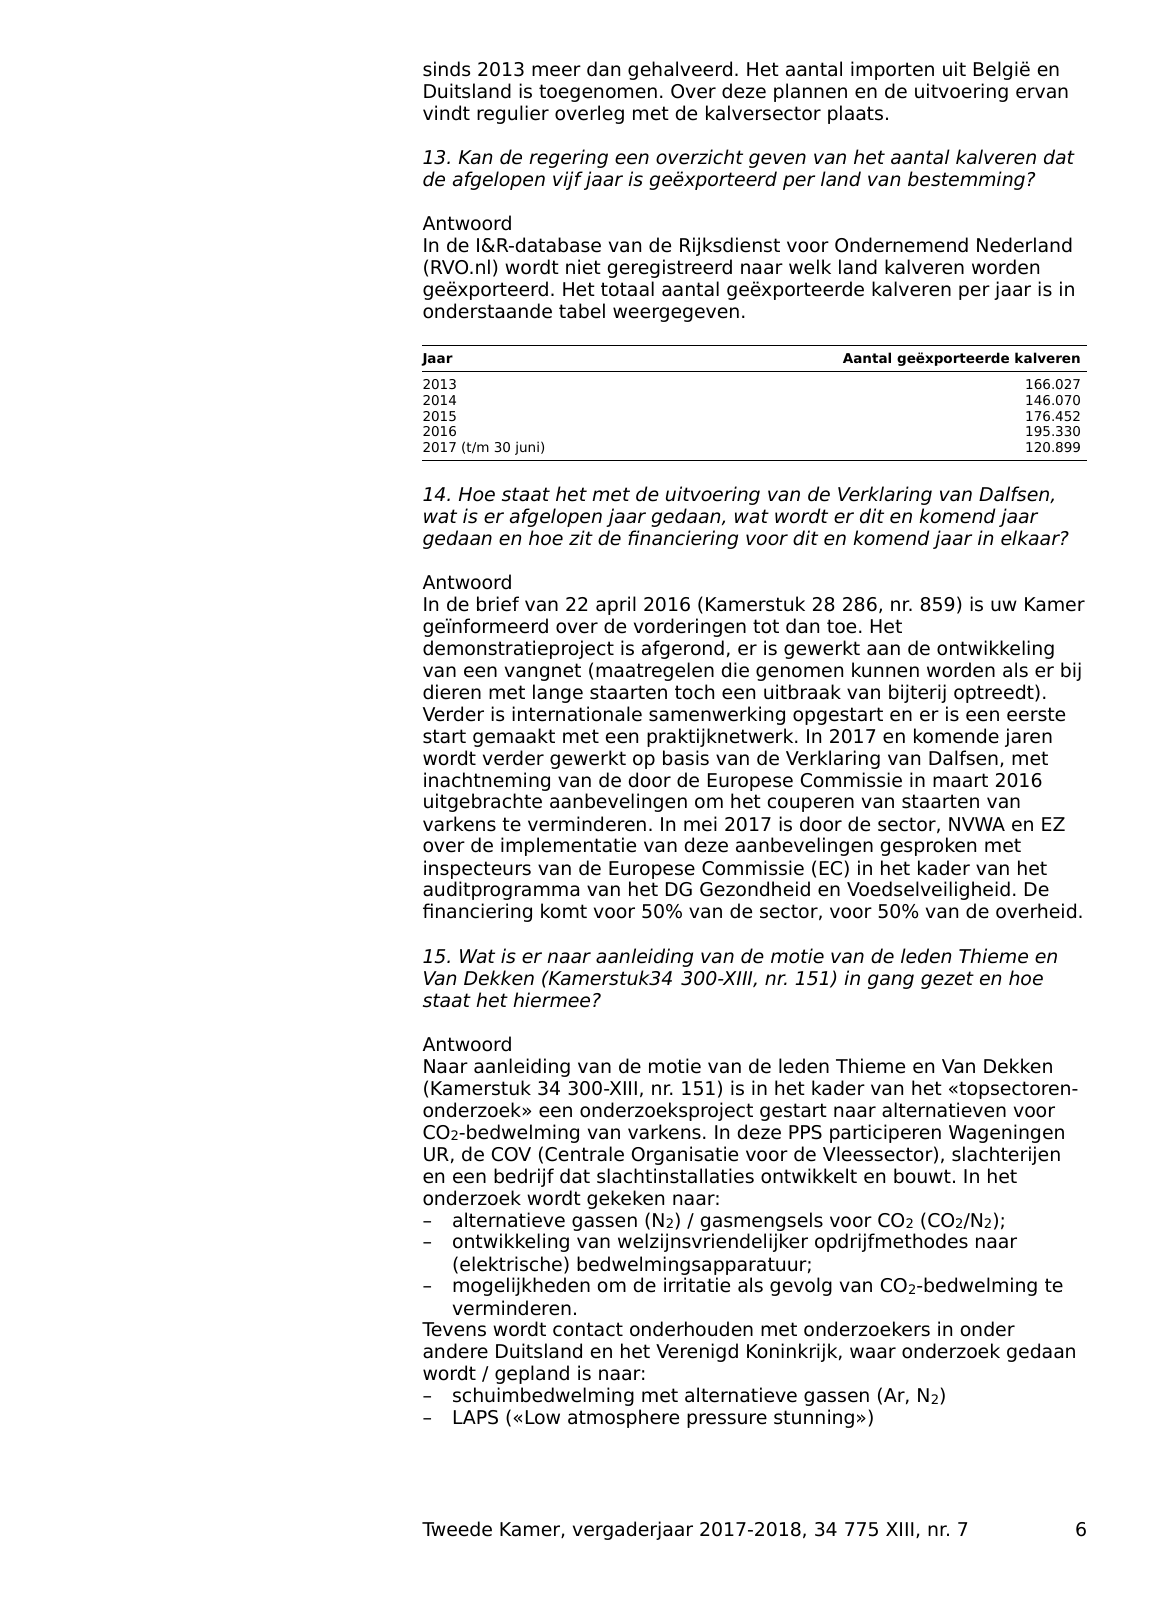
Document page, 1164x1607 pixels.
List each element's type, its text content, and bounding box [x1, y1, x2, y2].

text – alternatieve gassen (N2) / gasmengsels voor CO2 (CO2/N2); [422, 1209, 1087, 1231]
text Tevens wordt contact onderhouden met onderzoekers in onder andere Duitsland en het Verenigd Koninkrijk, waar onderzoek gedaan wordt / gepland is naar: [422, 1319, 1087, 1385]
text sinds 2013 meer dan gehalveerd. Het aantal importen uit België en Duitsland is toegenomen. Over deze plannen en de uitvoering ervan vindt regulier overleg met de kalversector plaats. [422, 59, 1087, 125]
text 15. Wat is er naar aanleiding van de motie van de leden Thieme en Van Dekken (Kamerstuk34 300-XIII, nr. 151) in gang gezet en hoe staat het hiermee? [422, 946, 1087, 1011]
text – mogelijkheden om de irritatie als gevolg van CO2-bedwelming te verminderen. [422, 1275, 1087, 1319]
text – LAPS («Low atmosphere pressure stunning») [422, 1407, 1087, 1429]
text In de I&R-database van de Rijksdienst voor Ondernemend Nederland (RVO.nl) wordt niet geregistreerd naar welk land kalveren worden geëxporteerd. Het totaal aantal geëxporteerde kalveren per jaar is in onderstaande tabel weergegeven. [422, 235, 1087, 323]
table_cell 146.070 [754, 393, 1087, 408]
text Antwoord [422, 1034, 1087, 1056]
table_header Jaar [422, 346, 754, 371]
table_cell 2013 [422, 372, 754, 393]
text Antwoord [422, 572, 1087, 594]
table_header Aantal geëxporteerde kalveren [754, 346, 1087, 371]
table_cell 166.027 [754, 372, 1087, 393]
text Antwoord [422, 213, 1087, 235]
table_cell 2017 (t/m 30 juni) [422, 440, 754, 460]
table_cell 2015 [422, 409, 754, 424]
table_cell 120.899 [754, 440, 1087, 460]
text 14. Hoe staat het met de uitvoering van de Verklaring van Dalfsen, wat is er afgelopen jaar gedaan, wat wordt er dit en komend jaar gedaan en hoe zit de financiering voor dit en komend jaar in elkaar? [422, 483, 1087, 549]
text 13. Kan de regering een overzicht geven van het aantal kalveren dat de afgelopen vijf jaar is geëxporteerd per land van bestemming? [422, 147, 1087, 191]
text – schuimbedwelming met alternatieve gassen (Ar, N2) [422, 1385, 1087, 1407]
text – ontwikkeling van welzijnsvriendelijker opdrijfmethodes naar (elektrische) bedwelmingsapparatuur; [422, 1231, 1087, 1275]
table_cell 2014 [422, 393, 754, 408]
text Naar aanleiding van de motie van de leden Thieme en Van Dekken (Kamerstuk 34 300-XIII, nr. 151) is in het kader van het «topsectoren-onderzoek» een onderzoeksproject gestart naar alternatieven voor CO2-bedwelming van varkens. In deze PPS participeren Wageningen UR, de COV (Centrale Organisatie voor de Vleessector), slachterijen en een bedrijf dat slachtinstallaties ontwikkelt en bouwt. In het onderzoek wordt gekeken naar: [422, 1056, 1087, 1209]
table_cell 195.330 [754, 424, 1087, 440]
table_cell 2016 [422, 424, 754, 440]
table_cell 176.452 [754, 409, 1087, 424]
text In de brief van 22 april 2016 (Kamerstuk 28 286, nr. 859) is uw Kamer geïnformeerd over de vorderingen tot dan toe. Het demonstratieproject is afgerond, er is gewerkt aan de ontwikkeling van een vangnet (maatregelen die genomen kunnen worden als er bij dieren met lange staarten toch een uitbraak van bijterij optreedt). Verder is internationale samenwerking opgestart en er is een eerste start gemaakt met een praktijknetwerk. In 2017 en komende jaren wordt verder gewerkt op basis van de Verklaring van Dalfsen, met inachtneming van de door de Europese Commissie in maart 2016 uitgebrachte aanbevelingen om het couperen van staarten van varkens te verminderen. In mei 2017 is door de sector, NVWA en EZ over de implementatie van deze aanbevelingen gesproken met inspecteurs van de Europese Commissie (EC) in het kader van het auditprogramma van het DG Gezondheid en Voedselveiligheid. De financiering komt voor 50% van de sector, voor 50% van de overheid. [422, 594, 1087, 923]
